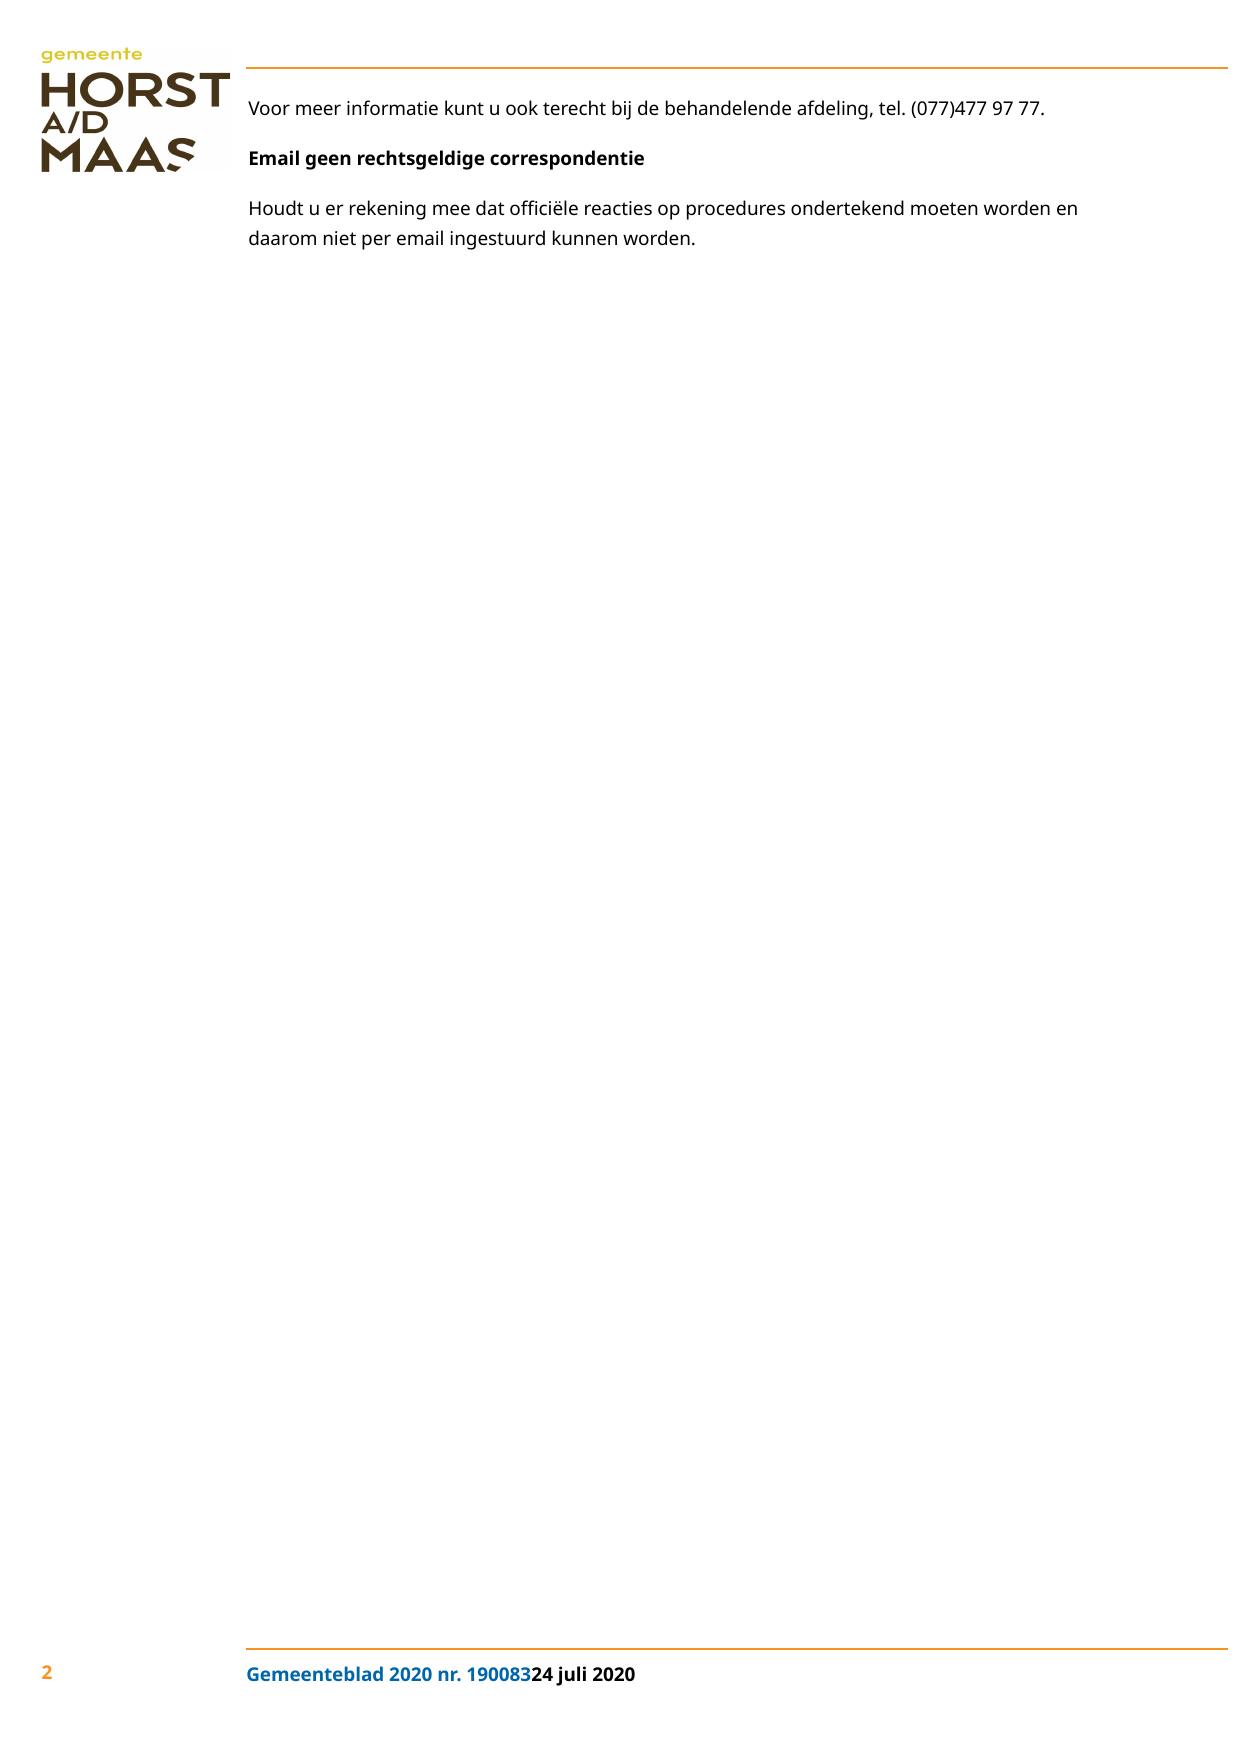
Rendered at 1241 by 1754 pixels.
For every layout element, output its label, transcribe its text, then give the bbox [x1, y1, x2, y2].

text Voor meer informatie kunt u ook terecht bij de behandelende afdeling, tel. (077)477 97 77. [248, 95, 1152, 121]
picture [41, 47, 231, 172]
text Houdt u er rekening mee dat officiële reacties op procedures ondertekend moeten worden en daarom niet per email ingestuurd kunnen worden. [248, 196, 1152, 251]
text Email geen rechtsgeldige correspondentie [248, 145, 1152, 171]
